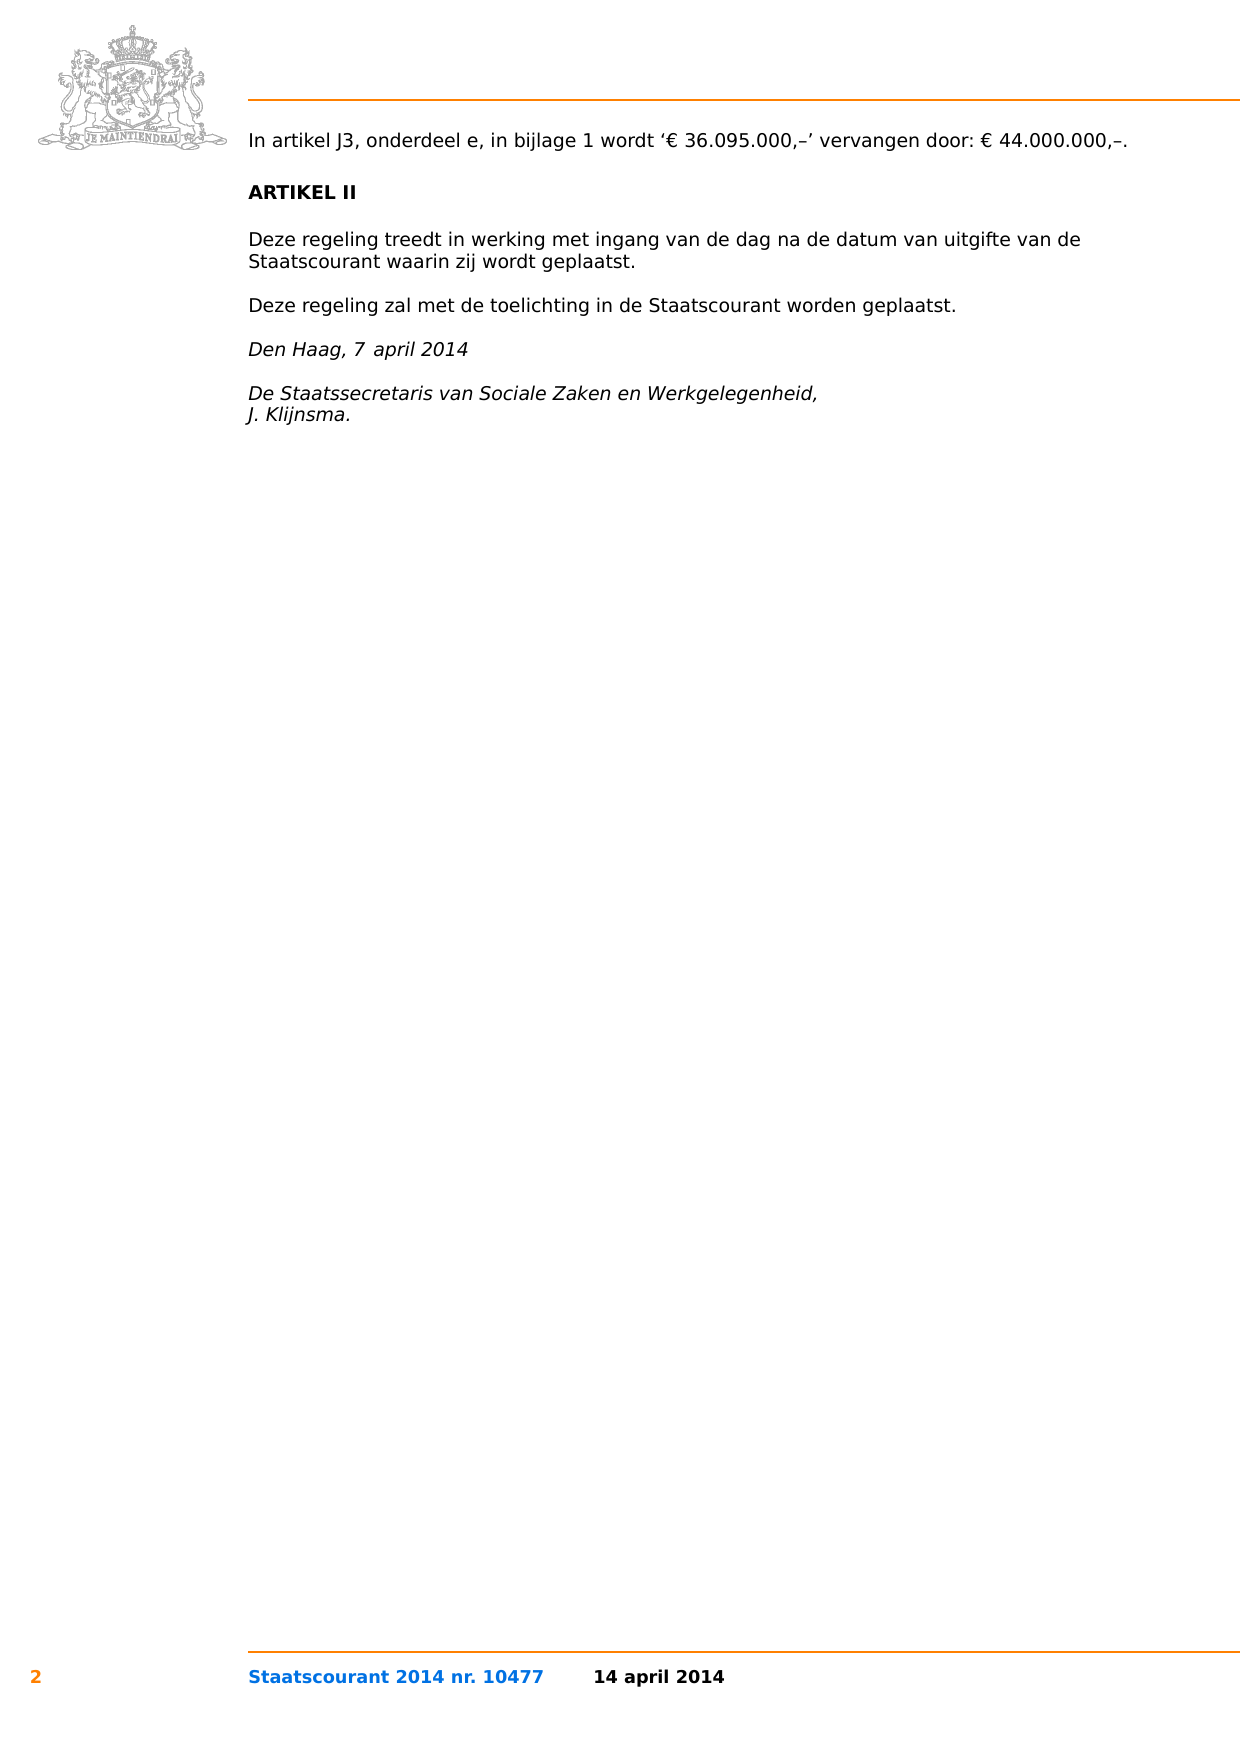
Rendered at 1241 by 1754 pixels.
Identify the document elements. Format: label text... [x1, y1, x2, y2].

picture [38, 25, 227, 150]
text De Staatssecretaris van Sociale Zaken en Werkgelegenheid, J. Klijnsma. [248, 382, 1163, 426]
text Deze regeling zal met de toelichting in de Staatscourant worden geplaatst. [248, 295, 1163, 317]
text Den Haag, 7 april 2014 [248, 338, 1163, 361]
subtitle ARTIKEL II [248, 182, 1163, 204]
text Deze regeling treedt in werking met ingang van de dag na de datum van uitgifte van de Staatscourant waarin zij wordt geplaatst. [248, 229, 1163, 273]
text In artikel J3, onderdeel e, in bijlage 1 wordt ‘€ 36.095.000,–’ vervangen door: € 44.000.000,–. [248, 130, 1163, 152]
